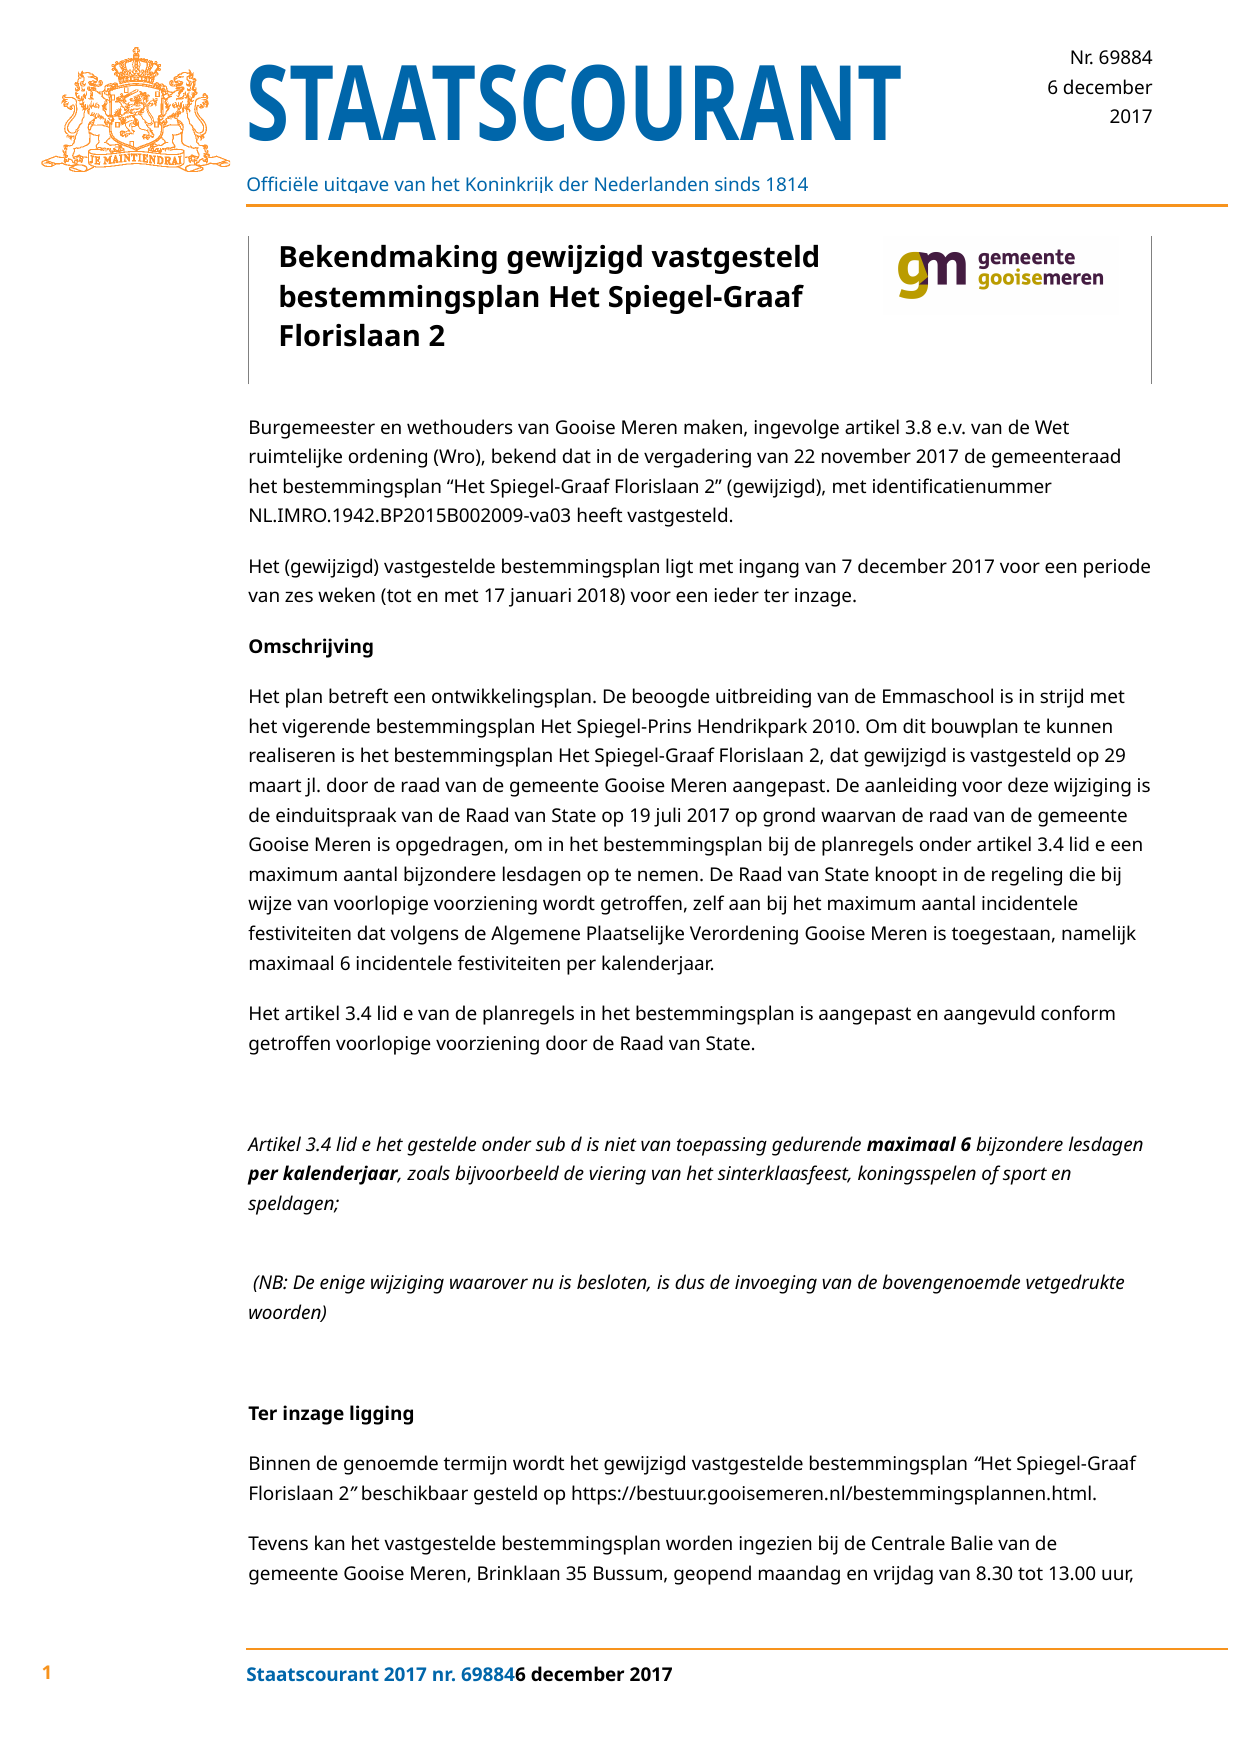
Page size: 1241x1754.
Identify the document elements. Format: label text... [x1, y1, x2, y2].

picture [882, 236, 1119, 315]
text Het (gewijzigd) vastgestelde bestemmingsplan ligt met ingang van 7 december 2017 voor een periode van zes weken (tot en met 17 januari 2018) voor een ieder ter inzage. [248, 553, 1152, 608]
text Het plan betreft een ontwikkelingsplan. De beoogde uitbreiding van de Emmaschool is in strijd met het vigerende bestemmingsplan Het Spiegel-Prins Hendrikpark 2010. Om dit bouwplan te kunnen realiseren is het bestemmingsplan Het Spiegel-Graaf Florislaan 2, dat gewijzigd is vastgesteld op 29 maart jl. door de raad van de gemeente Gooise Meren aangepast. De aanleiding voor deze wijziging is de einduitspraak van de Raad van State op 19 juli 2017 op grond waarvan de raad van de gemeente Gooise Meren is opgedragen, om in het bestemmingsplan bij de planregels onder artikel 3.4 lid e een maximum aantal bijzondere lesdagen op te nemen. De Raad van State knoopt in de regeling die bij wijze van voorlopige voorziening wordt getroffen, zelf aan bij het maximum aantal incidentele festiviteiten dat volgens de Algemene Plaatselijke Verordening Gooise Meren is toegestaan, namelijk maximaal 6 incidentele festiviteiten per kalenderjaar. [248, 683, 1152, 976]
text (NB: De enige wijziging waarover nu is besloten, is dus de invoeging van de bovengenoemde vetgedrukte woorden) [248, 1269, 1152, 1324]
text Het artikel 3.4 lid e van de planregels in het bestemmingsplan is aangepast en aangevuld conform getroffen voorlopige voorziening door de Raad van State. [248, 1000, 1152, 1056]
text Binnen de genoemde termijn wordt het gewijzigd vastgestelde bestemmingsplan “Het Spiegel-Graaf Florislaan 2” beschikbaar gesteld op https://bestuur.gooisemeren.nl/bestemmingsplannen.html. [248, 1450, 1152, 1505]
picture [41, 47, 231, 172]
table_header Artikel 3.4 lid e het gestelde onder sub d is niet van toepassing gedurende maximaal 6 bijzondere lesdagen per kalenderjaar, zoals bijvoorbeeld de viering van het sinterklaasfeest, koningsspelen of sport en speldagen; [248, 1131, 1152, 1216]
text Omschrijving [248, 633, 1152, 659]
text Ter inzage ligging [248, 1400, 1152, 1425]
table_header [850, 236, 1151, 384]
text Tevens kan het vastgestelde bestemmingsplan worden ingezien bij de Centrale Balie van de gemeente Gooise Meren, Brinklaan 35 Bussum, geopend maandag en vrijdag van 8.30 tot 13.00 uur, [248, 1530, 1152, 1585]
text Burgemeester en wethouders van Gooise Meren maken, ingevolge artikel 3.8 e.v. van de Wet ruimtelijke ordening (Wro), bekend dat in de vergadering van 22 november 2017 de gemeenteraad het bestemmingsplan “Het Spiegel-Graaf Florislaan 2” (gewijzigd), met identificatienummer NL.IMRO.1942.BP2015B002009-va03 heeft vastgesteld. [248, 414, 1152, 528]
table_header Bekendmaking gewijzigd vastgesteld bestemmingsplan Het Spiegel-Graaf Florislaan 2 [249, 236, 850, 384]
